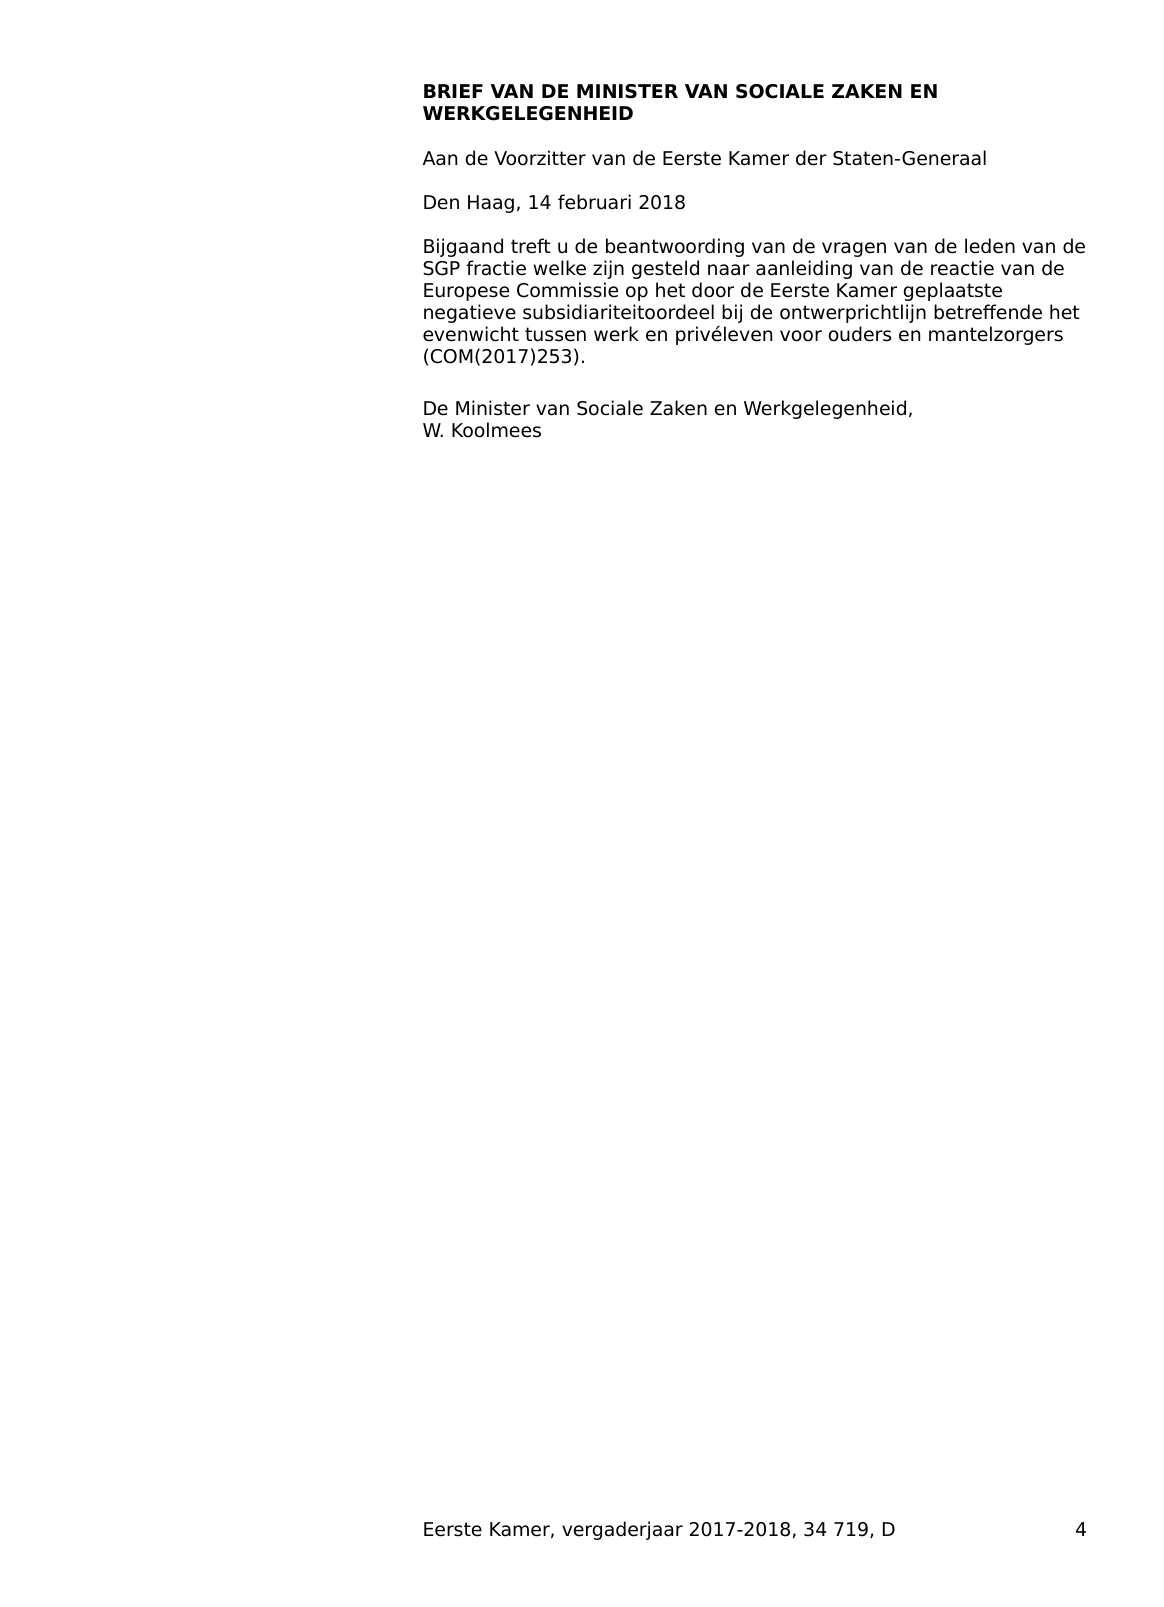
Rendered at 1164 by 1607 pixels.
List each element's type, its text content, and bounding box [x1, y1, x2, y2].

text Aan de Voorzitter van de Eerste Kamer der Staten-Generaal [422, 147, 1087, 169]
subtitle BRIEF VAN DE MINISTER VAN SOCIALE ZAKEN EN WERKGELEGENHEID [422, 81, 1087, 125]
text Bijgaand treft u de beantwoording van de vragen van de leden van de SGP fractie welke zijn gesteld naar aanleiding van de reactie van de Europese Commissie op het door de Eerste Kamer geplaatste negatieve subsidiariteitoordeel bij de ontwerprichtlijn betreffende het evenwicht tussen werk en privéleven voor ouders en mantelzorgers (COM(2017)253). [422, 236, 1087, 368]
text De Minister van Sociale Zaken en Werkgelegenheid, W. Koolmees [422, 398, 1087, 442]
text Den Haag, 14 februari 2018 [422, 192, 1087, 213]
